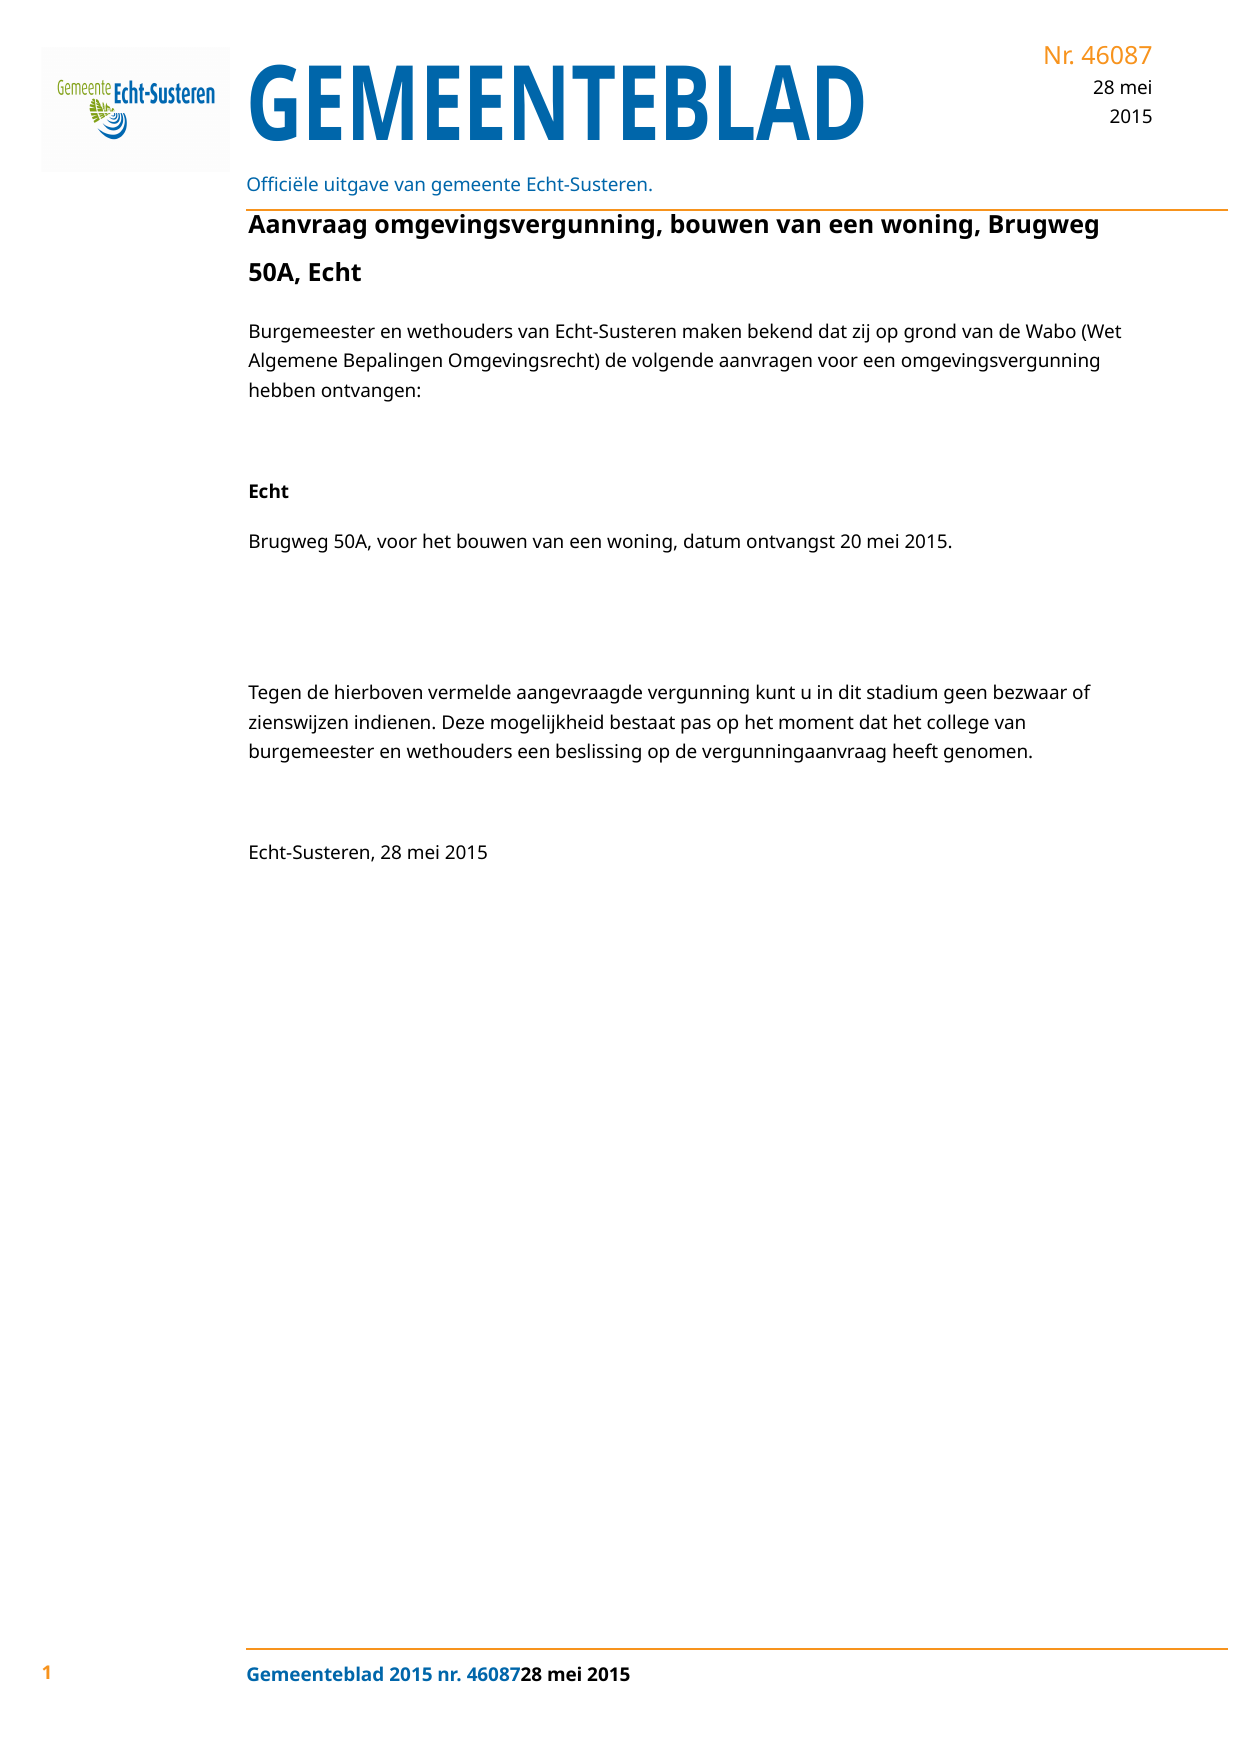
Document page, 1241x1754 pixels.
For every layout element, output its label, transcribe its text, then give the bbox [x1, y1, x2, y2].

picture [41, 47, 231, 172]
text Aanvraag omgevingsvergunning, bouwen van een woning, Brugweg 50A, Echt [248, 211, 1152, 288]
text Tegen de hierboven vermelde aangevraagde vergunning kunt u in dit stadium geen bezwaar of zienswijzen indienen. Deze mogelijkheid bestaat pas op het moment dat het college van burgemeester en wethouders een beslissing op de vergunningaanvraag heeft genomen. [248, 679, 1152, 764]
text Burgemeester en wethouders van Echt-Susteren maken bekend dat zij op grond van de Wabo (Wet Algemene Bepalingen Omgevingsrecht) de volgende aanvragen voor een omgevingsvergunning hebben ontvangen: [248, 318, 1152, 403]
text Echt [248, 478, 1152, 504]
text Echt-Susteren, 28 mei 2015 [248, 839, 1152, 865]
text Brugweg 50A, voor het bouwen van een woning, datum ontvangst 20 mei 2015. [248, 528, 1152, 554]
